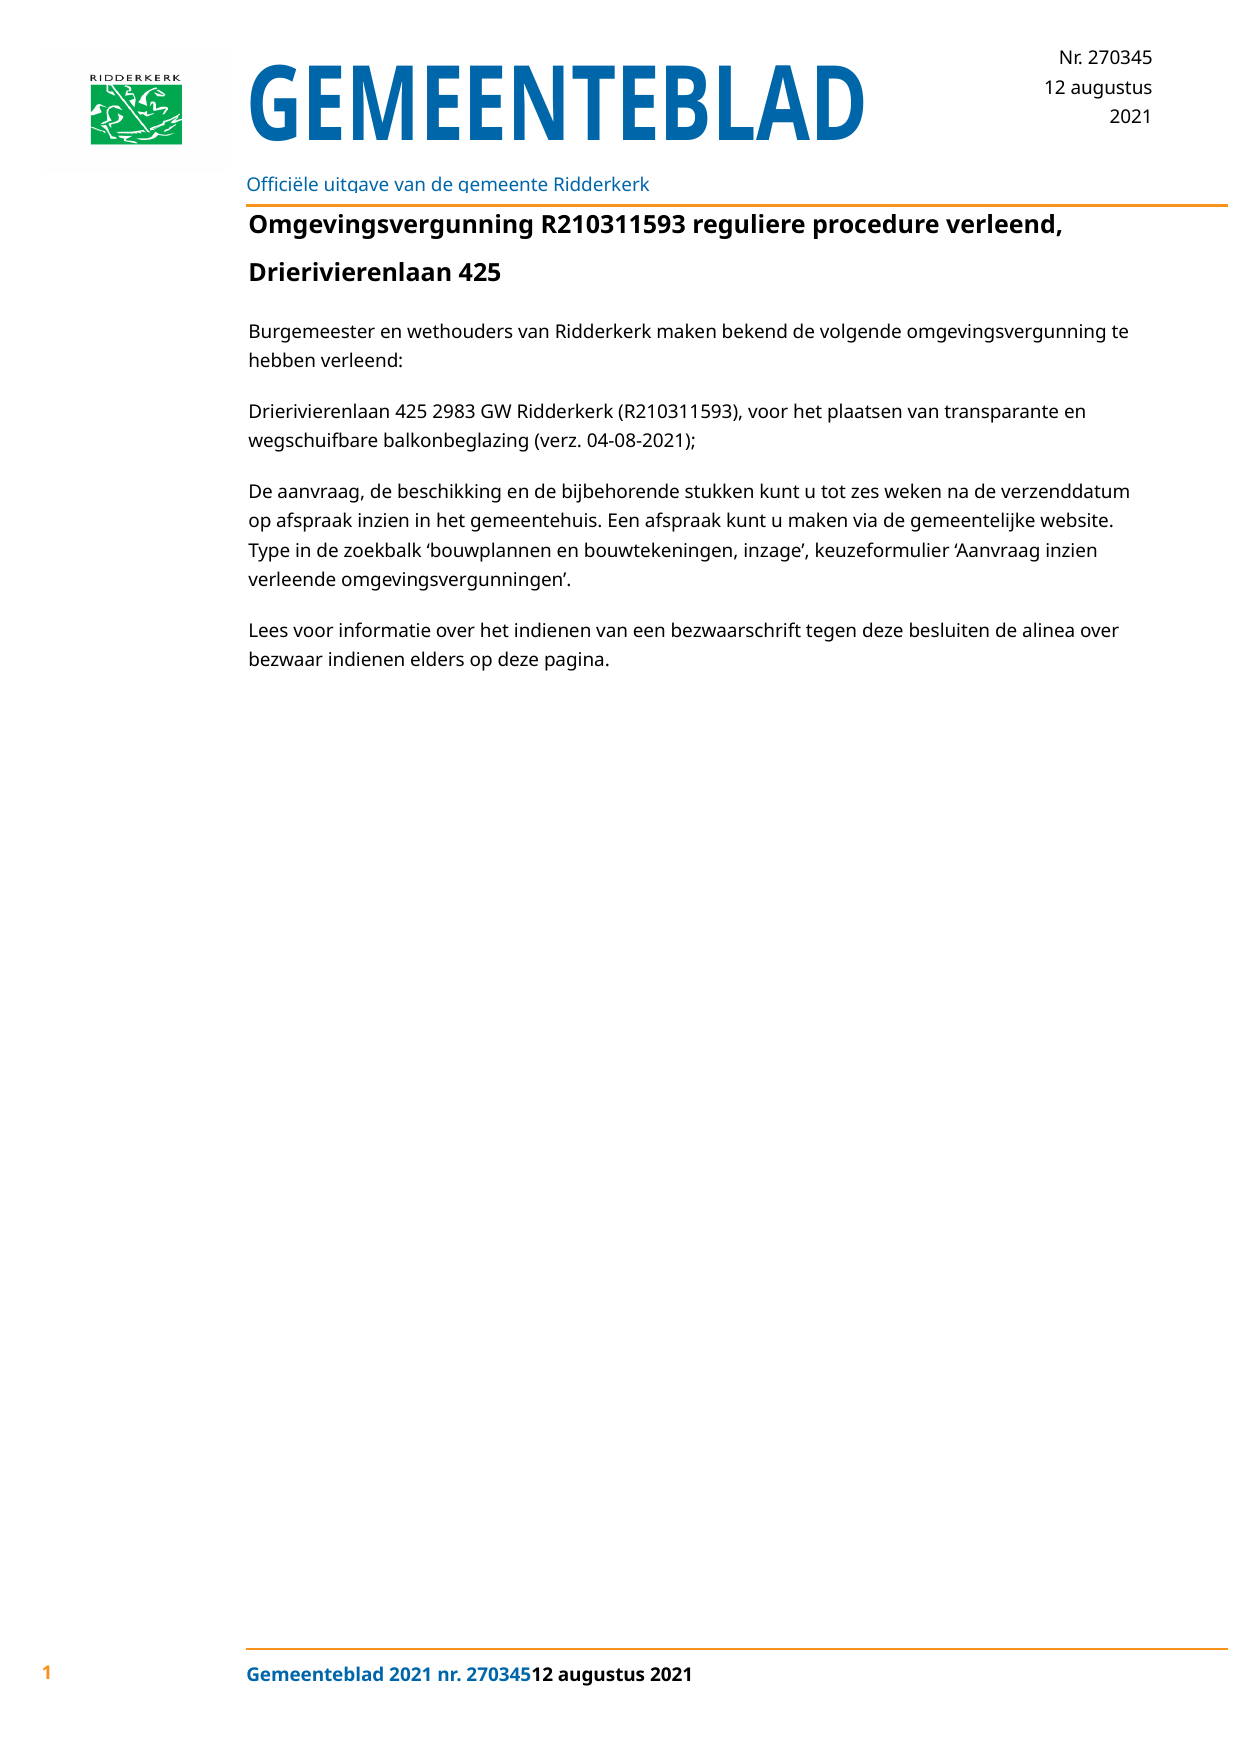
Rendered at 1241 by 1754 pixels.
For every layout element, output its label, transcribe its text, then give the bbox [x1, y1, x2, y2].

text Burgemeester en wethouders van Ridderkerk maken bekend de volgende omgevingsvergunning te hebben verleend: [248, 318, 1152, 373]
text Lees voor informatie over het indienen van een bezwaarschrift tegen deze besluiten de alinea over bezwaar indienen elders op deze pagina. [248, 617, 1152, 672]
text Drierivierenlaan 425 2983 GW Ridderkerk (R210311593), voor het plaatsen van transparante en wegschuifbare balkonbeglazing (verz. 04-08-2021); [248, 398, 1152, 453]
text De aanvraag, de beschikking en de bijbehorende stukken kunt u tot zes weken na de verzenddatum op afspraak inzien in het gemeentehuis. Een afspraak kunt u maken via de gemeentelijke website. Type in de zoekbalk ‘bouwplannen en bouwtekeningen, inzage’, keuzeformulier ‘Aanvraag inzien verleende omgevingsvergunningen’. [248, 478, 1152, 592]
text Omgevingsvergunning R210311593 reguliere procedure verleend, Drierivierenlaan 425 [248, 207, 1152, 288]
picture [41, 47, 231, 172]
